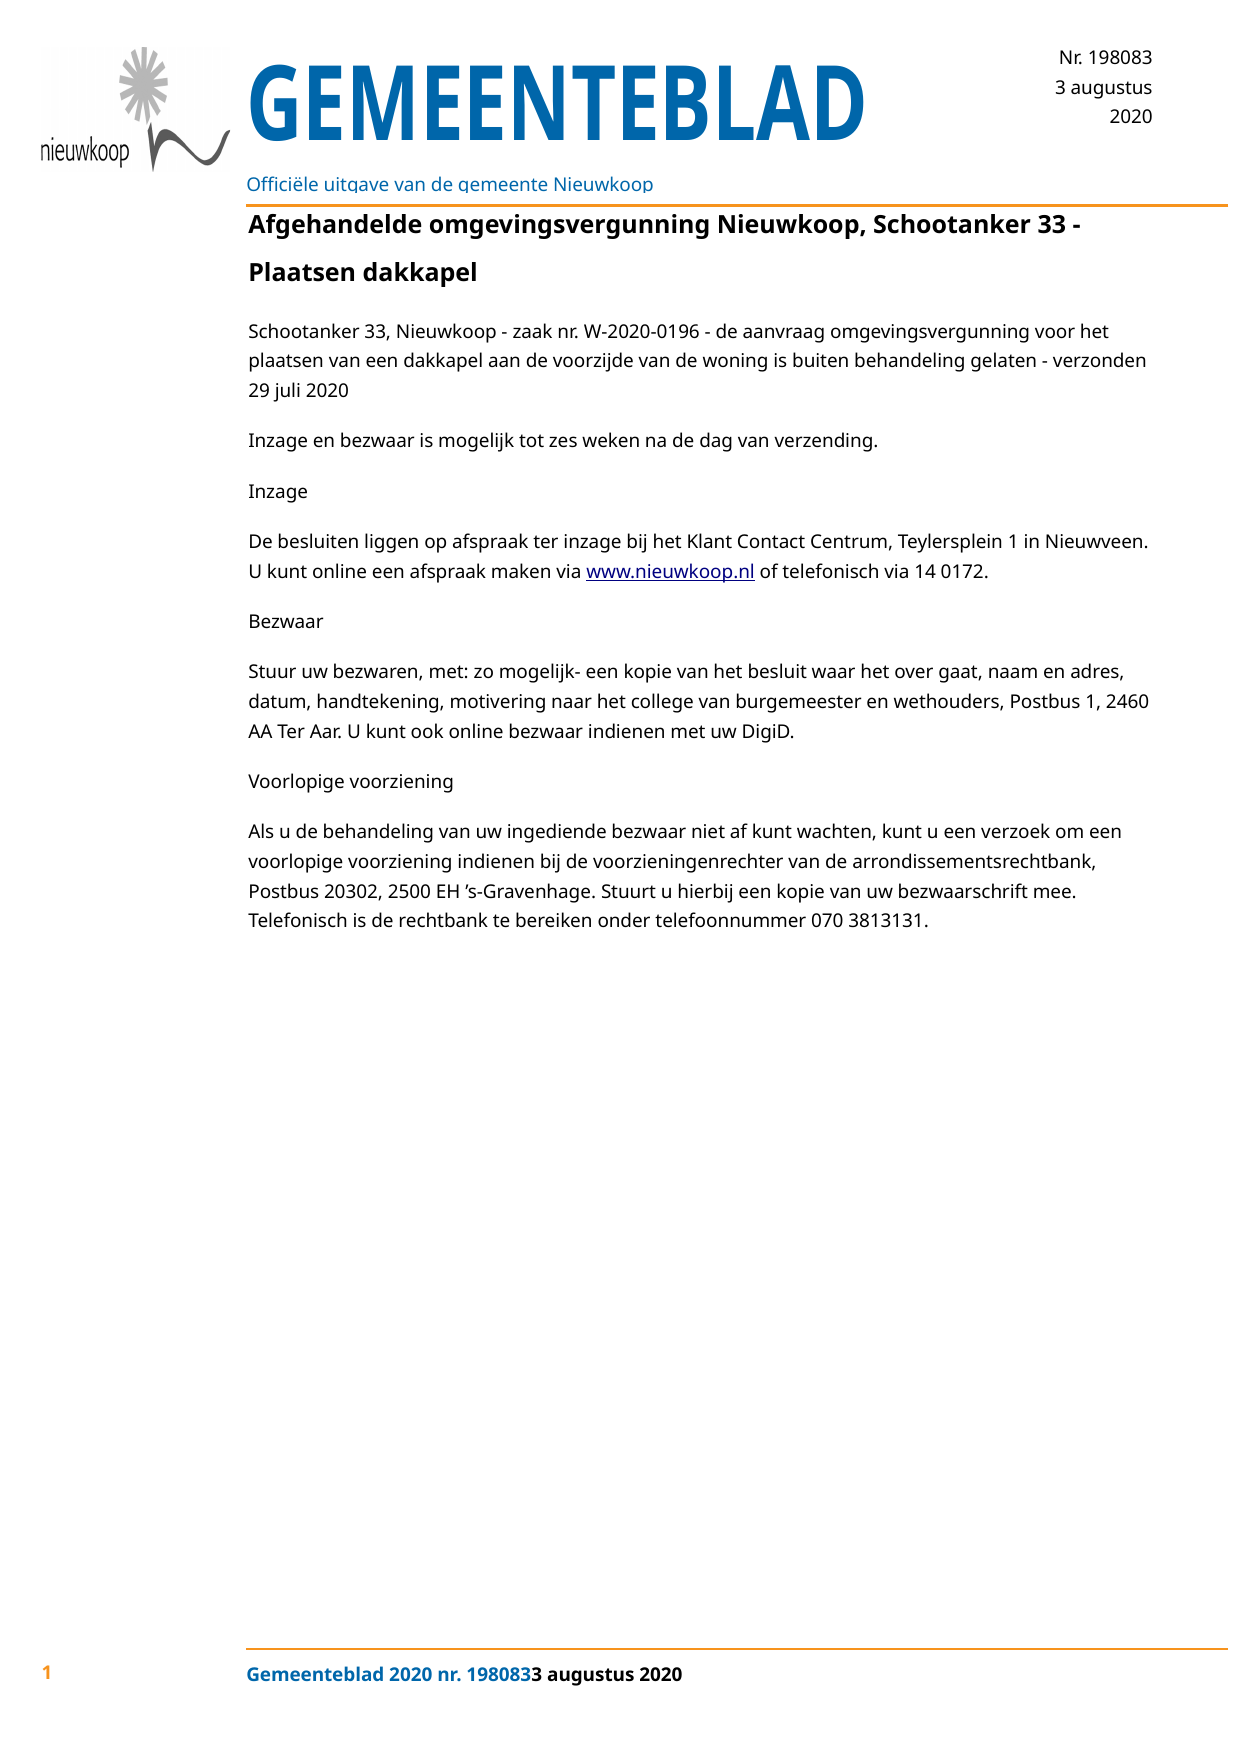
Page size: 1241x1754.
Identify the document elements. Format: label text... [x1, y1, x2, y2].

text Schootanker 33, Nieuwkoop - zaak nr. W-2020-0196 - de aanvraag omgevingsvergunning voor het plaatsen van een dakkapel aan de voorzijde van de woning is buiten behandeling gelaten - verzonden 29 juli 2020 [248, 318, 1152, 403]
picture [41, 47, 231, 172]
text Stuur uw bezwaren, met: zo mogelijk- een kopie van het besluit waar het over gaat, naam en adres, datum, handtekening, motivering naar het college van burgemeester en wethouders, Postbus 1, 2460 AA Ter Aar. U kunt ook online bezwaar indienen met uw DigiD. [248, 659, 1152, 744]
text Inzage [248, 478, 1152, 504]
text Voorlopige voorziening [248, 768, 1152, 794]
text De besluiten liggen op afspraak ter inzage bij het Klant Contact Centrum, Teylersplein 1 in Nieuwveen. U kunt online een afspraak maken via www.nieuwkoop.nl of telefonisch via 14 0172. [248, 528, 1152, 584]
text Als u de behandeling van uw ingediende bezwaar niet af kunt wachten, kunt u een verzoek om een voorlopige voorziening indienen bij de voorzieningenrechter van de arrondissementsrechtbank, Postbus 20302, 2500 EH ’s-Gravenhage. Stuurt u hierbij een kopie van uw bezwaarschrift mee. Telefonisch is de rechtbank te bereiken onder telefoonnummer 070 3813131. [248, 819, 1152, 933]
text Afgehandelde omgevingsvergunning Nieuwkoop, Schootanker 33 - Plaatsen dakkapel [248, 207, 1152, 288]
text Bezwaar [248, 608, 1152, 634]
text Inzage en bezwaar is mogelijk tot zes weken na de dag van verzending. [248, 427, 1152, 453]
